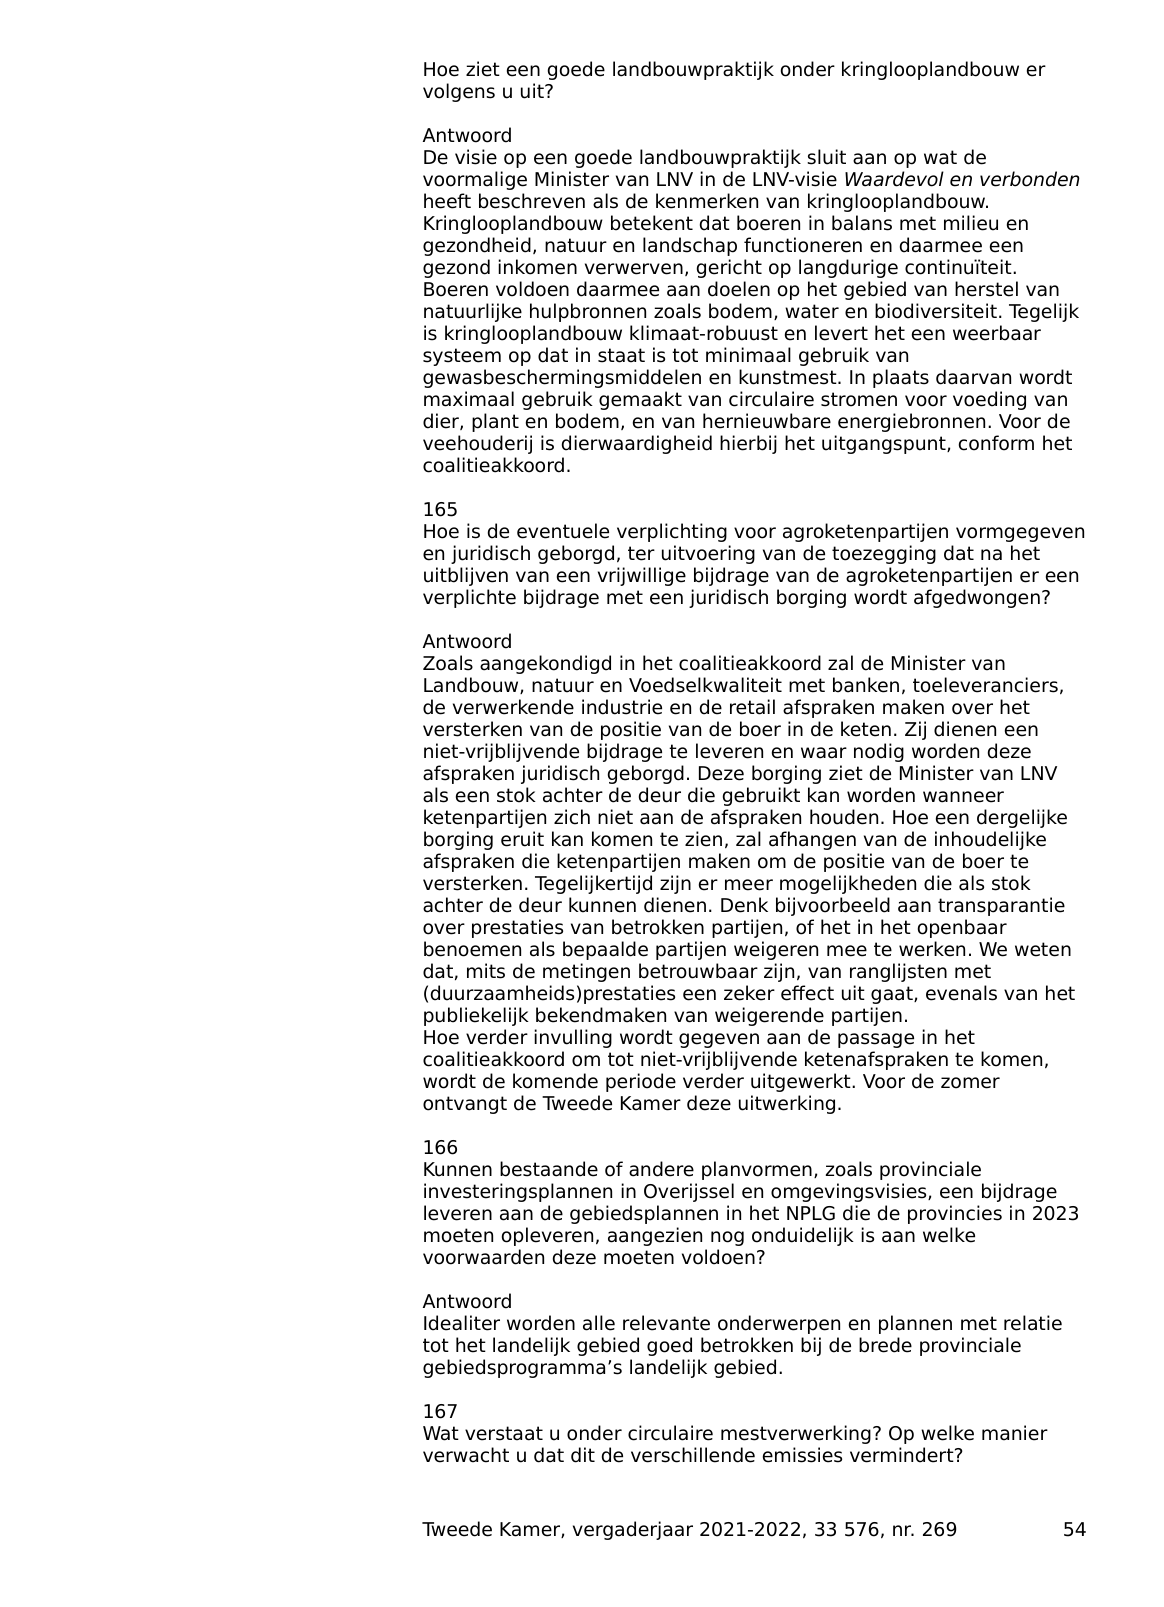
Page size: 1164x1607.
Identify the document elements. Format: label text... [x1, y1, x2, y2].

text Wat verstaat u onder circulaire mestverwerking? Op welke manier verwacht u dat dit de verschillende emissies vermindert? [422, 1423, 1087, 1467]
text Hoe verder invulling wordt gegeven aan de passage in het coalitieakkoord om tot niet-vrijblijvende ketenafspraken te komen, wordt de komende periode verder uitgewerkt. Voor de zomer ontvangt de Tweede Kamer deze uitwerking. [422, 1027, 1087, 1115]
text Antwoord [422, 125, 1087, 147]
text 165 [422, 499, 1087, 521]
text 167 [422, 1401, 1087, 1423]
text Hoe is de eventuele verplichting voor agroketenpartijen vormgegeven en juridisch geborgd, ter uitvoering van de toezegging dat na het uitblijven van een vrijwillige bijdrage van de agroketenpartijen er een verplichte bijdrage met een juridisch borging wordt afgedwongen? [422, 521, 1087, 609]
text Zoals aangekondigd in het coalitieakkoord zal de Minister van Landbouw, natuur en Voedselkwaliteit met banken, toeleveranciers, de verwerkende industrie en de retail afspraken maken over het versterken van de positie van de boer in de keten. Zij dienen een niet-vrijblijvende bijdrage te leveren en waar nodig worden deze afspraken juridisch geborgd. Deze borging ziet de Minister van LNV als een stok achter de deur die gebruikt kan worden wanneer ketenpartijen zich niet aan de afspraken houden. Hoe een dergelijke borging eruit kan komen te zien, zal afhangen van de inhoudelijke afspraken die ketenpartijen maken om de positie van de boer te versterken. Tegelijkertijd zijn er meer mogelijkheden die als stok achter de deur kunnen dienen. Denk bijvoorbeeld aan transparantie over prestaties van betrokken partijen, of het in het openbaar benoemen als bepaalde partijen weigeren mee te werken. We weten dat, mits de metingen betrouwbaar zijn, van ranglijsten met (duurzaamheids)prestaties een zeker effect uit gaat, evenals van het publiekelijk bekendmaken van weigerende partijen. [422, 653, 1087, 1027]
text Idealiter worden alle relevante onderwerpen en plannen met relatie tot het landelijk gebied goed betrokken bij de brede provinciale gebiedsprogramma’s landelijk gebied. [422, 1313, 1087, 1379]
text Kunnen bestaande of andere planvormen, zoals provinciale investeringsplannen in Overijssel en omgevingsvisies, een bijdrage leveren aan de gebiedsplannen in het NPLG die de provincies in 2023 moeten opleveren, aangezien nog onduidelijk is aan welke voorwaarden deze moeten voldoen? [422, 1159, 1087, 1269]
text Antwoord [422, 631, 1087, 653]
text Hoe ziet een goede landbouwpraktijk onder kringlooplandbouw er volgens u uit? [422, 59, 1087, 103]
text 166 [422, 1137, 1087, 1159]
text Antwoord [422, 1291, 1087, 1313]
text De visie op een goede landbouwpraktijk sluit aan op wat de voormalige Minister van LNV in de LNV-visie Waardevol en verbonden heeft beschreven als de kenmerken van kringlooplandbouw. Kringlooplandbouw betekent dat boeren in balans met milieu en gezondheid, natuur en landschap functioneren en daarmee een gezond inkomen verwerven, gericht op langdurige continuïteit. Boeren voldoen daarmee aan doelen op het gebied van herstel van natuurlijke hulpbronnen zoals bodem, water en biodiversiteit. Tegelijk is kringlooplandbouw klimaat-robuust en levert het een weerbaar systeem op dat in staat is tot minimaal gebruik van gewasbeschermingsmiddelen en kunstmest. In plaats daarvan wordt maximaal gebruik gemaakt van circulaire stromen voor voeding van dier, plant en bodem, en van hernieuwbare energiebronnen. Voor de veehouderij is dierwaardigheid hierbij het uitgangspunt, conform het coalitieakkoord. [422, 147, 1087, 477]
